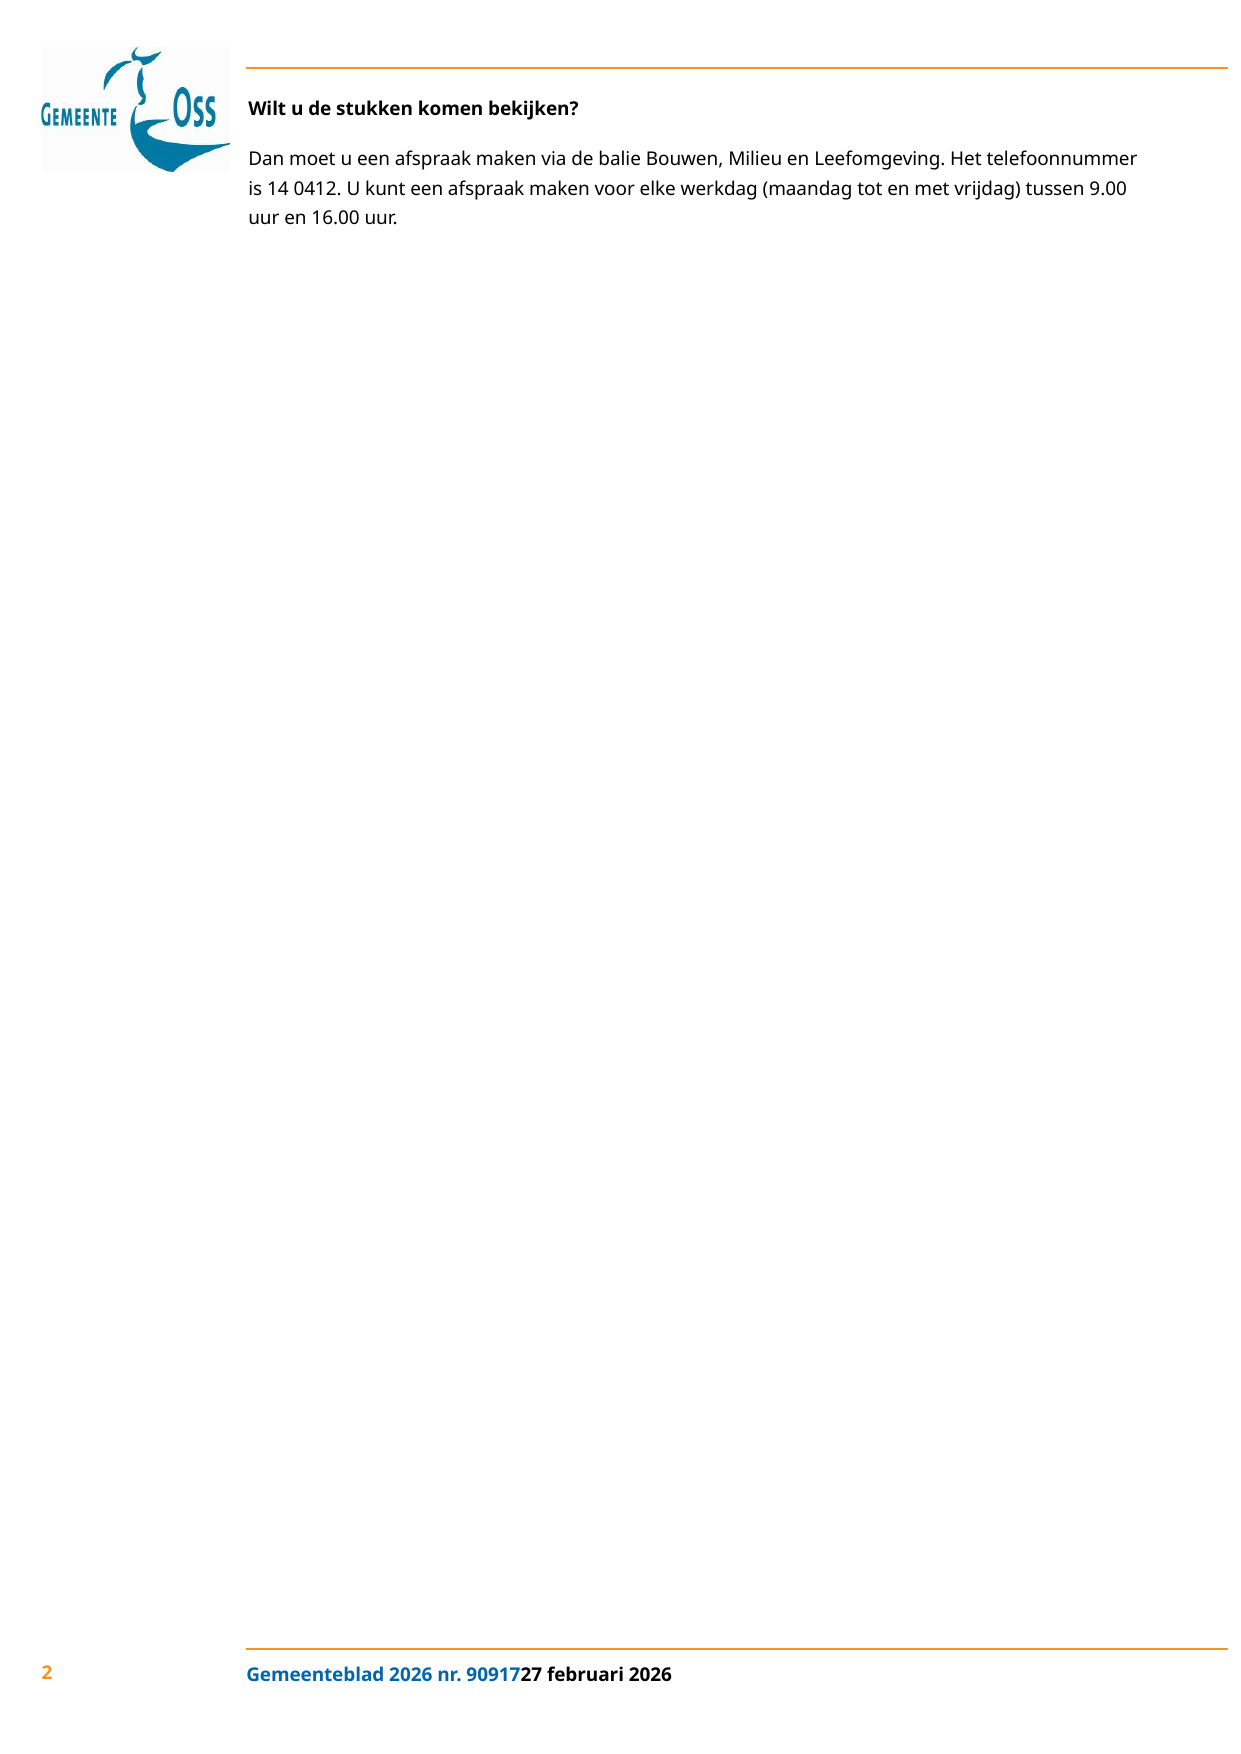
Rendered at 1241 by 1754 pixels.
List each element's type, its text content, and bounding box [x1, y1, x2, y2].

picture [41, 47, 231, 172]
text Dan moet u een afspraak maken via de balie Bouwen, Milieu en Leefomgeving. Het telefoonnummer is 14 0412. U kunt een afspraak maken voor elke werkdag (maandag tot en met vrijdag) tussen 9.00 uur en 16.00 uur. [248, 145, 1152, 230]
text Wilt u de stukken komen bekijken? [248, 95, 1152, 121]
